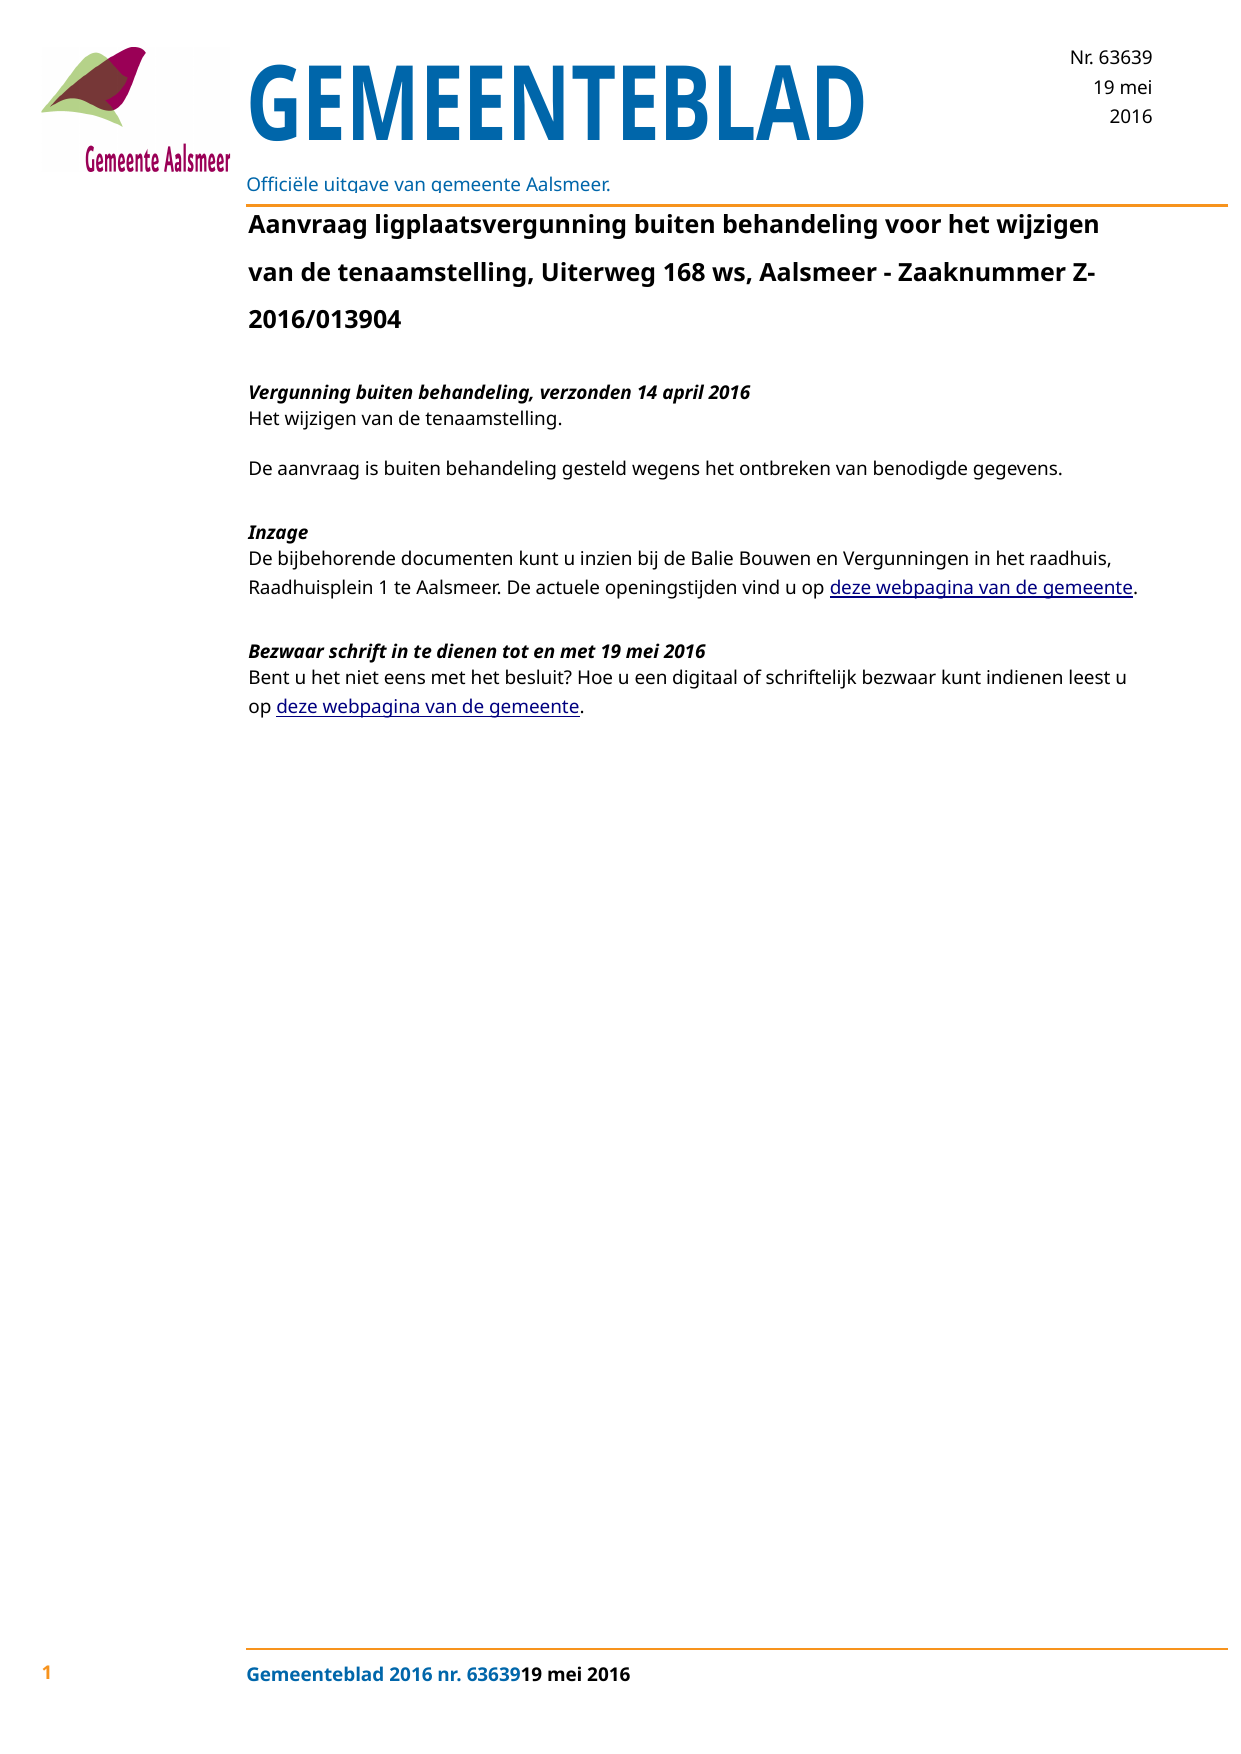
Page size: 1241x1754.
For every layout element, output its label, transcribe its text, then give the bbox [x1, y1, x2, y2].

text Bezwaar schrift in te dienen tot en met 19 mei 2016 [248, 638, 1152, 664]
text Bent u het niet eens met het besluit? Hoe u een digitaal of schriftelijk bezwaar kunt indienen leest u op deze webpagina van de gemeente. [248, 664, 1152, 719]
text Aanvraag ligplaatsvergunning buiten behandeling voor het wijzigen van de tenaamstelling, Uiterweg 168 ws, Aalsmeer - Zaaknummer Z-2016/013904 [248, 207, 1152, 336]
text Inzage [248, 519, 1152, 545]
text De bijbehorende documenten kunt u inzien bij de Balie Bouwen en Vergunningen in het raadhuis, Raadhuisplein 1 te Aalsmeer. De actuele openingstijden vind u op deze webpagina van de gemeente. [248, 545, 1152, 600]
text De aanvraag is buiten behandeling gesteld wegens het ontbreken van benodigde gegevens. [248, 455, 1152, 481]
text Vergunning buiten behandeling, verzonden 14 april 2016 [248, 379, 1152, 405]
text Het wijzigen van de tenaamstelling. [248, 405, 1152, 431]
text ​ [248, 744, 1152, 770]
picture [41, 47, 231, 172]
